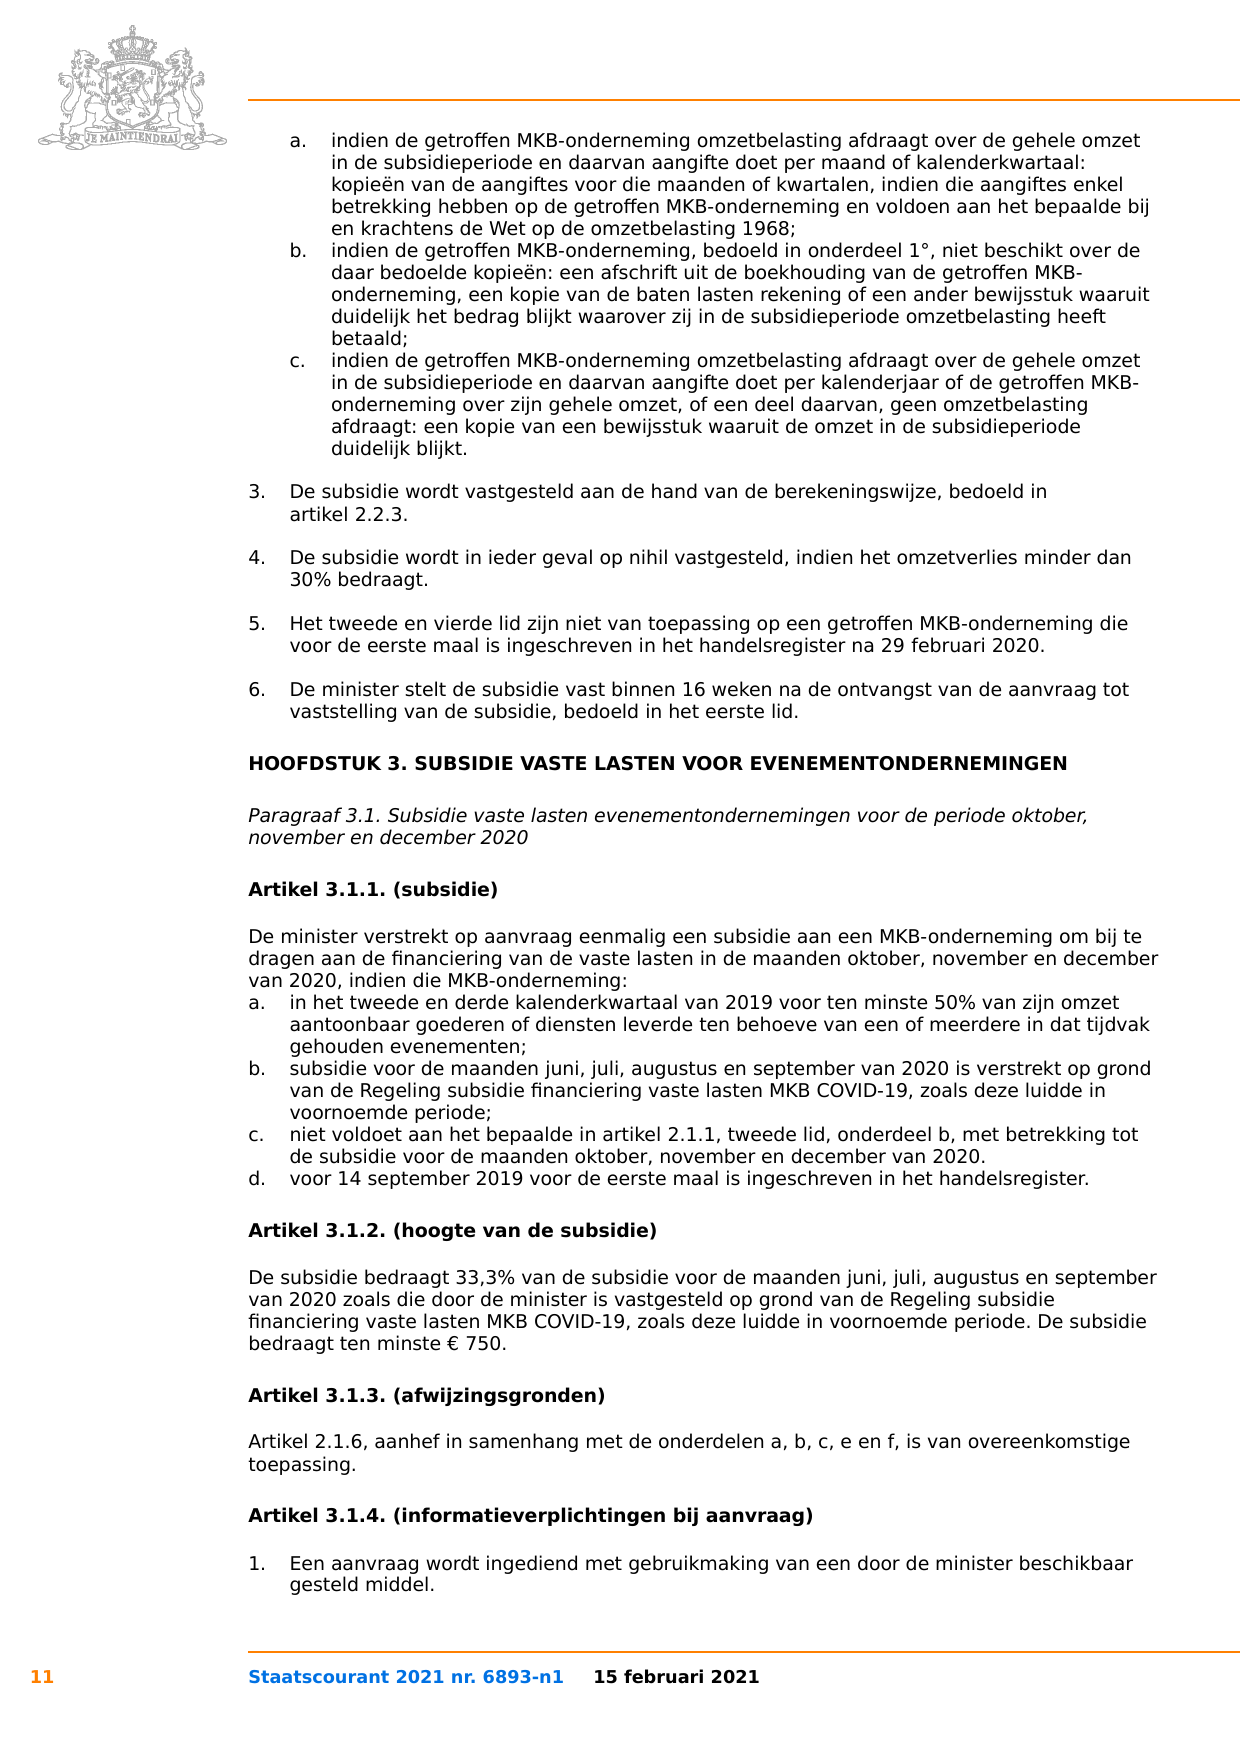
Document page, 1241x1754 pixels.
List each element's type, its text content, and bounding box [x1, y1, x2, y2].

text d. voor 14 september 2019 voor de eerste maal is ingeschreven in het handelsregister. [248, 1168, 1163, 1189]
text c. indien de getroffen MKB-onderneming omzetbelasting afdraagt over de gehele omzet in de subsidieperiode en daarvan aangifte doet per kalenderjaar of de getroffen MKB-onderneming over zijn gehele omzet, of een deel daarvan, geen omzetbelasting afdraagt: een kopie van een bewijsstuk waaruit de omzet in de subsidieperiode duidelijk blijkt. [289, 350, 1163, 459]
text Artikel 2.1.6, aanhef in samenhang met de onderdelen a, b, c, e en f, is van overeenkomstige toepassing. [248, 1431, 1163, 1475]
subtitle Artikel 3.1.3. (afwijzingsgronden) [248, 1384, 1163, 1406]
text b. subsidie voor de maanden juni, juli, augustus en september van 2020 is verstrekt op grond van de Regeling subsidie financiering vaste lasten MKB COVID-19, zoals deze luidde in voornoemde periode; [248, 1058, 1163, 1124]
text De subsidie bedraagt 33,3% van de subsidie voor de maanden juni, juli, augustus en september van 2020 zoals die door de minister is vastgesteld op grond van de Regeling subsidie financiering vaste lasten MKB COVID-19, zoals deze luidde in voornoemde periode. De subsidie bedraagt ten minste € 750. [248, 1267, 1163, 1354]
text 1. Een aanvraag wordt ingediend met gebruikmaking van een door de minister beschikbaar gesteld middel. [248, 1552, 1163, 1596]
text 5. Het tweede en vierde lid zijn niet van toepassing op een getroffen MKB-onderneming die voor de eerste maal is ingeschreven in het handelsregister na 29 februari 2020. [248, 613, 1163, 657]
subtitle Artikel 3.1.2. (hoogte van de subsidie) [248, 1219, 1163, 1242]
text 3. De subsidie wordt vastgesteld aan de hand van de berekeningswijze, bedoeld in artikel 2.2.3. [248, 481, 1163, 525]
subtitle HOOFDSTUK 3. SUBSIDIE VASTE LASTEN VOOR EVENEMENTONDERNEMINGEN [248, 753, 1163, 775]
text b. indien de getroffen MKB-onderneming, bedoeld in onderdeel 1°, niet beschikt over de daar bedoelde kopieën: een afschrift uit de boekhouding van de getroffen MKB-onderneming, een kopie van de baten lasten rekening of een ander bewijsstuk waaruit duidelijk het bedrag blijkt waarover zij in de subsidieperiode omzetbelasting heeft betaald; [289, 240, 1163, 350]
subtitle Artikel 3.1.4. (informatieverplichtingen bij aanvraag) [248, 1505, 1163, 1527]
text a. indien de getroffen MKB-onderneming omzetbelasting afdraagt over de gehele omzet in de subsidieperiode en daarvan aangifte doet per maand of kalenderkwartaal: kopieën van de aangiftes voor die maanden of kwartalen, indien die aangiftes enkel betrekking hebben op de getroffen MKB-onderneming en voldoen aan het bepaalde bij en krachtens de Wet op de omzetbelasting 1968; [289, 130, 1163, 240]
text c. niet voldoet aan het bepaalde in artikel 2.1.1, tweede lid, onderdeel b, met betrekking tot de subsidie voor de maanden oktober, november en december van 2020. [248, 1124, 1163, 1168]
text 4. De subsidie wordt in ieder geval op nihil vastgesteld, indien het omzetverlies minder dan 30% bedraagt. [248, 547, 1163, 591]
text a. in het tweede en derde kalenderkwartaal van 2019 voor ten minste 50% van zijn omzet aantoonbaar goederen of diensten leverde ten behoeve van een of meerdere in dat tijdvak gehouden evenementen; [248, 992, 1163, 1058]
text De minister verstrekt op aanvraag eenmalig een subsidie aan een MKB-onderneming om bij te dragen aan de financiering van de vaste lasten in de maanden oktober, november en december van 2020, indien die MKB-onderneming: [248, 926, 1163, 992]
subtitle Paragraaf 3.1. Subsidie vaste lasten evenementondernemingen voor de periode oktober, november en december 2020 [248, 805, 1163, 849]
subtitle Artikel 3.1.1. (subsidie) [248, 879, 1163, 901]
text 6. De minister stelt de subsidie vast binnen 16 weken na de ontvangst van de aanvraag tot vaststelling van de subsidie, bedoeld in het eerste lid. [248, 679, 1163, 723]
picture [38, 25, 227, 150]
